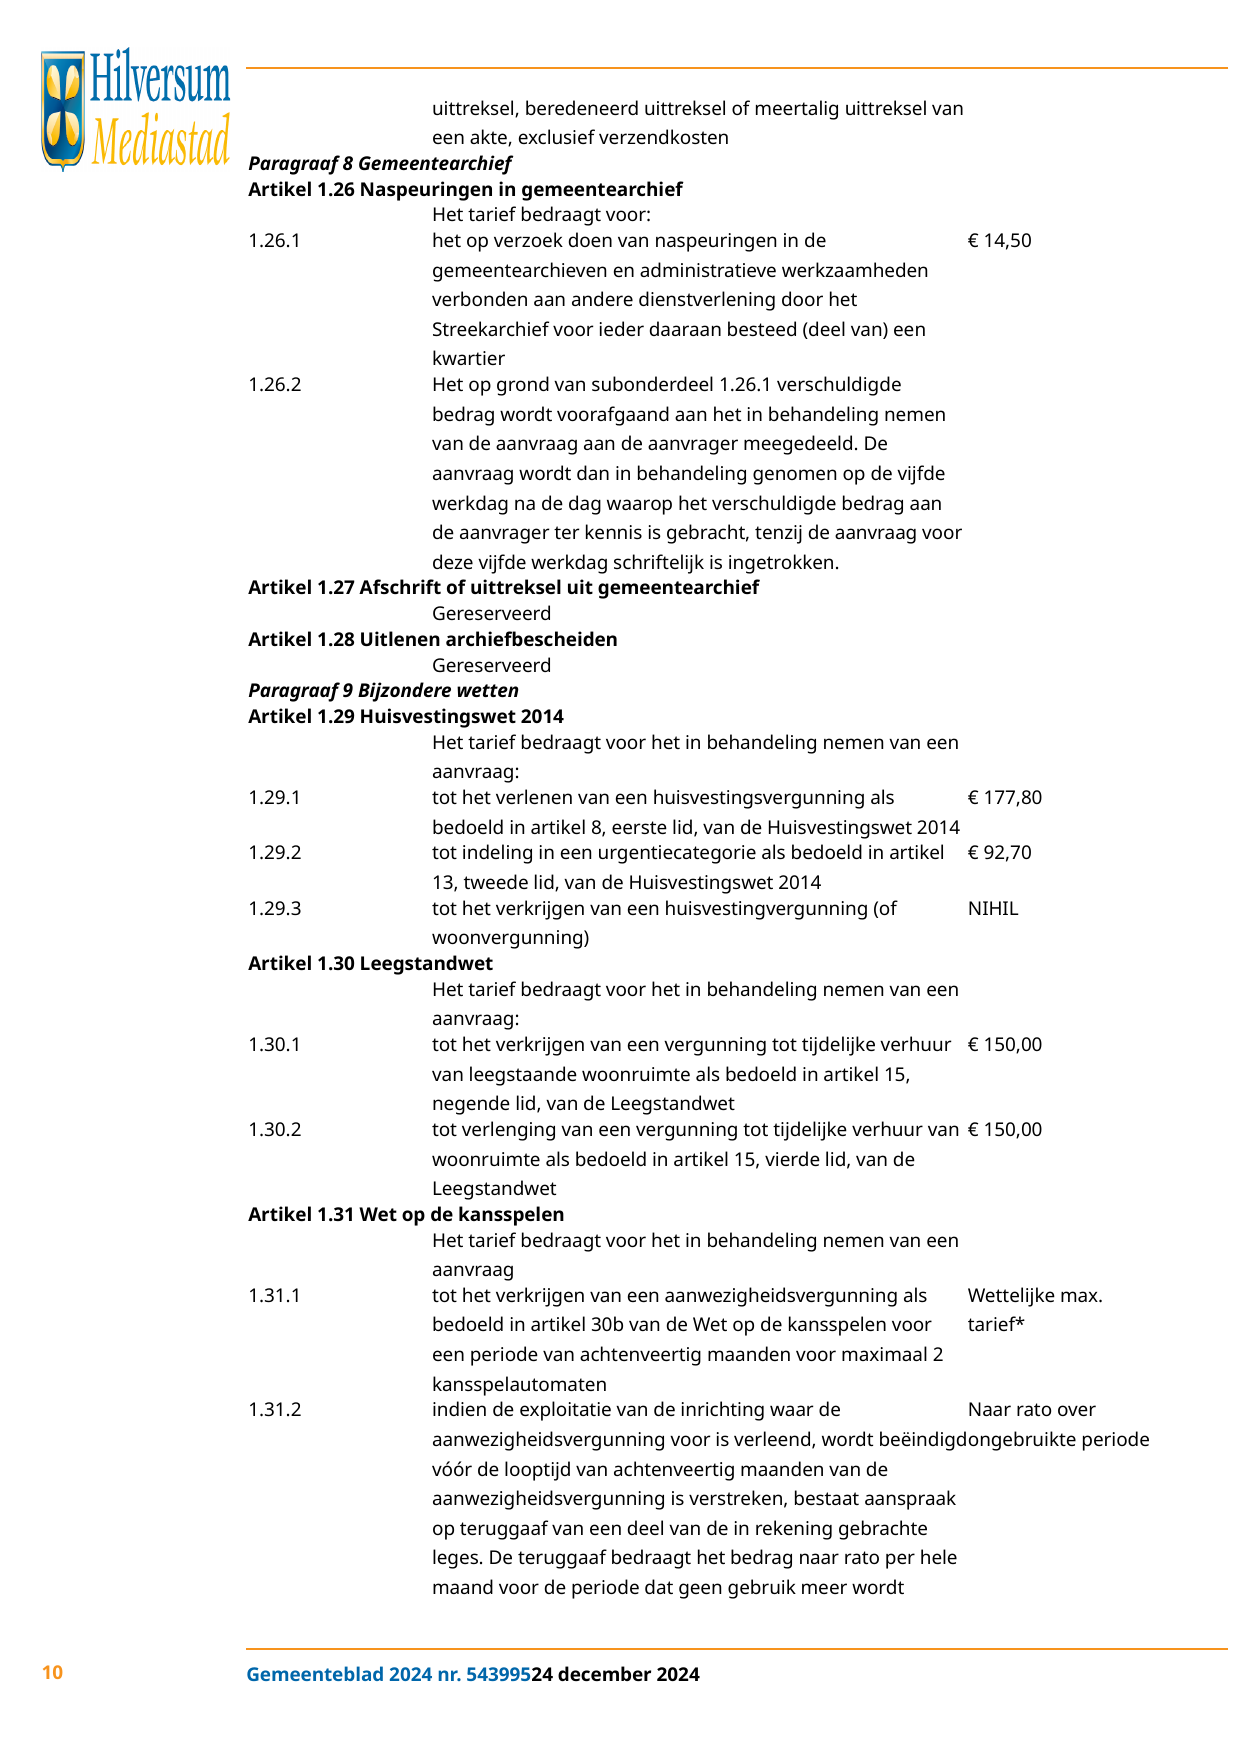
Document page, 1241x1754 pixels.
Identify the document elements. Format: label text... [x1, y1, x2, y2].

table_cell [248, 652, 432, 677]
table_cell Het op grond van subonderdeel 1.26.1 verschuldigde bedrag wordt voorafgaand aan het in behandeling nemen van de aanvraag aan de aanvrager meegedeeld. De aanvraag wordt dan in behandeling genomen op de vijfde werkdag na de dag waarop het verschuldigde bedrag aan de aanvrager ter kennis is gebracht, tenzij de aanvraag voor deze vijfde werkdag schriftelijk is ingetrokken. [432, 371, 968, 574]
table_cell € 177,80 [968, 784, 1152, 839]
table_cell Artikel 1.28 Uitlenen archiefbescheiden [248, 626, 1152, 652]
table_cell [248, 976, 432, 1031]
table_cell uittreksel, beredeneerd uittreksel of meertalig uittreksel van een akte, exclusief verzendkosten [432, 95, 968, 150]
table_cell Paragraaf 9 Bijzondere wetten [248, 678, 1152, 703]
table_cell € 92,70 [968, 840, 1152, 895]
table_cell [968, 976, 1152, 1031]
table_cell 1.30.1 [248, 1031, 432, 1116]
table_cell Paragraaf 8 Gemeentearchief [248, 150, 1152, 176]
table_cell 1.26.1 [248, 227, 432, 371]
table_cell [248, 95, 432, 150]
table_cell [968, 371, 1152, 574]
table_cell [248, 202, 432, 227]
table_cell tot verlenging van een vergunning tot tijdelijke verhuur van woonruimte als bedoeld in artikel 15, vierde lid, van de Leegstandwet [432, 1116, 968, 1201]
table_cell [968, 202, 1152, 227]
table_cell Naar rato over ongebruikte periode [968, 1397, 1152, 1600]
table_cell Artikel 1.31 Wet op de kansspelen [248, 1201, 1152, 1227]
table_cell tot het verkrijgen van een vergunning tot tijdelijke verhuur van leegstaande woonruimte als bedoeld in artikel 15, negende lid, van de Leegstandwet [432, 1031, 968, 1116]
table_cell [968, 652, 1152, 677]
table_cell 1.29.2 [248, 840, 432, 895]
table_cell Het tarief bedraagt voor het in behandeling nemen van een aanvraag [432, 1227, 968, 1282]
table_cell Wettelijke max. tarief* [968, 1282, 1152, 1397]
table_cell Artikel 1.26 Naspeuringen in gemeentearchief [248, 176, 1152, 202]
table_cell [248, 729, 432, 784]
table_cell indien de exploitatie van de inrichting waar de aanwezigheidsvergunning voor is verleend, wordt beëindigd vóór de looptijd van achtenveertig maanden van de aanwezigheidsvergunning is verstreken, bestaat aanspraak op teruggaaf van een deel van de in rekening gebrachte leges. De teruggaaf bedraagt het bedrag naar rato per hele maand voor de periode dat geen gebruik meer wordt [432, 1397, 968, 1600]
table_cell € 14,50 [968, 227, 1152, 371]
table_cell Het tarief bedraagt voor het in behandeling nemen van een aanvraag: [432, 729, 968, 784]
table_cell [968, 1227, 1152, 1282]
table_cell € 150,00 [968, 1116, 1152, 1201]
table_cell NIHIL [968, 895, 1152, 950]
table_cell tot het verkrijgen van een aanwezigheidsvergunning als bedoeld in artikel 30b van de Wet op de kansspelen voor een periode van achtenveertig maanden voor maximaal 2 kansspelautomaten [432, 1282, 968, 1397]
table_cell [968, 600, 1152, 626]
table_cell 1.31.1 [248, 1282, 432, 1397]
picture [41, 47, 231, 172]
table_cell 1.29.1 [248, 784, 432, 839]
table_cell tot het verkrijgen van een huisvestingvergunning (of woonvergunning) [432, 895, 968, 950]
table_cell Artikel 1.30 Leegstandwet [248, 950, 1152, 976]
table_cell Artikel 1.27 Afschrift of uittreksel uit gemeentearchief [248, 575, 1152, 600]
table_cell 1.31.2 [248, 1397, 432, 1600]
table_cell Gereserveerd [432, 652, 968, 677]
table_cell [968, 729, 1152, 784]
table_cell 1.26.2 [248, 371, 432, 574]
table_cell [248, 1227, 432, 1282]
table_cell tot indeling in een urgentiecategorie als bedoeld in artikel 13, tweede lid, van de Huisvestingswet 2014 [432, 840, 968, 895]
table_cell 1.29.3 [248, 895, 432, 950]
table_cell 1.30.2 [248, 1116, 432, 1201]
table_cell [968, 95, 1152, 150]
table_cell Gereserveerd [432, 600, 968, 626]
table_cell het op verzoek doen van naspeuringen in de gemeentearchieven en administratieve werkzaamheden verbonden aan andere dienstverlening door het Streekarchief voor ieder daaraan besteed (deel van) een kwartier [432, 227, 968, 371]
table_cell Het tarief bedraagt voor het in behandeling nemen van een aanvraag: [432, 976, 968, 1031]
table_cell [248, 600, 432, 626]
table_cell Artikel 1.29 Huisvestingswet 2014 [248, 703, 1152, 729]
table_cell tot het verlenen van een huisvestingsvergunning als bedoeld in artikel 8, eerste lid, van de Huisvestingswet 2014 [432, 784, 968, 839]
table_cell € 150,00 [968, 1031, 1152, 1116]
table_cell Het tarief bedraagt voor: [432, 202, 968, 227]
